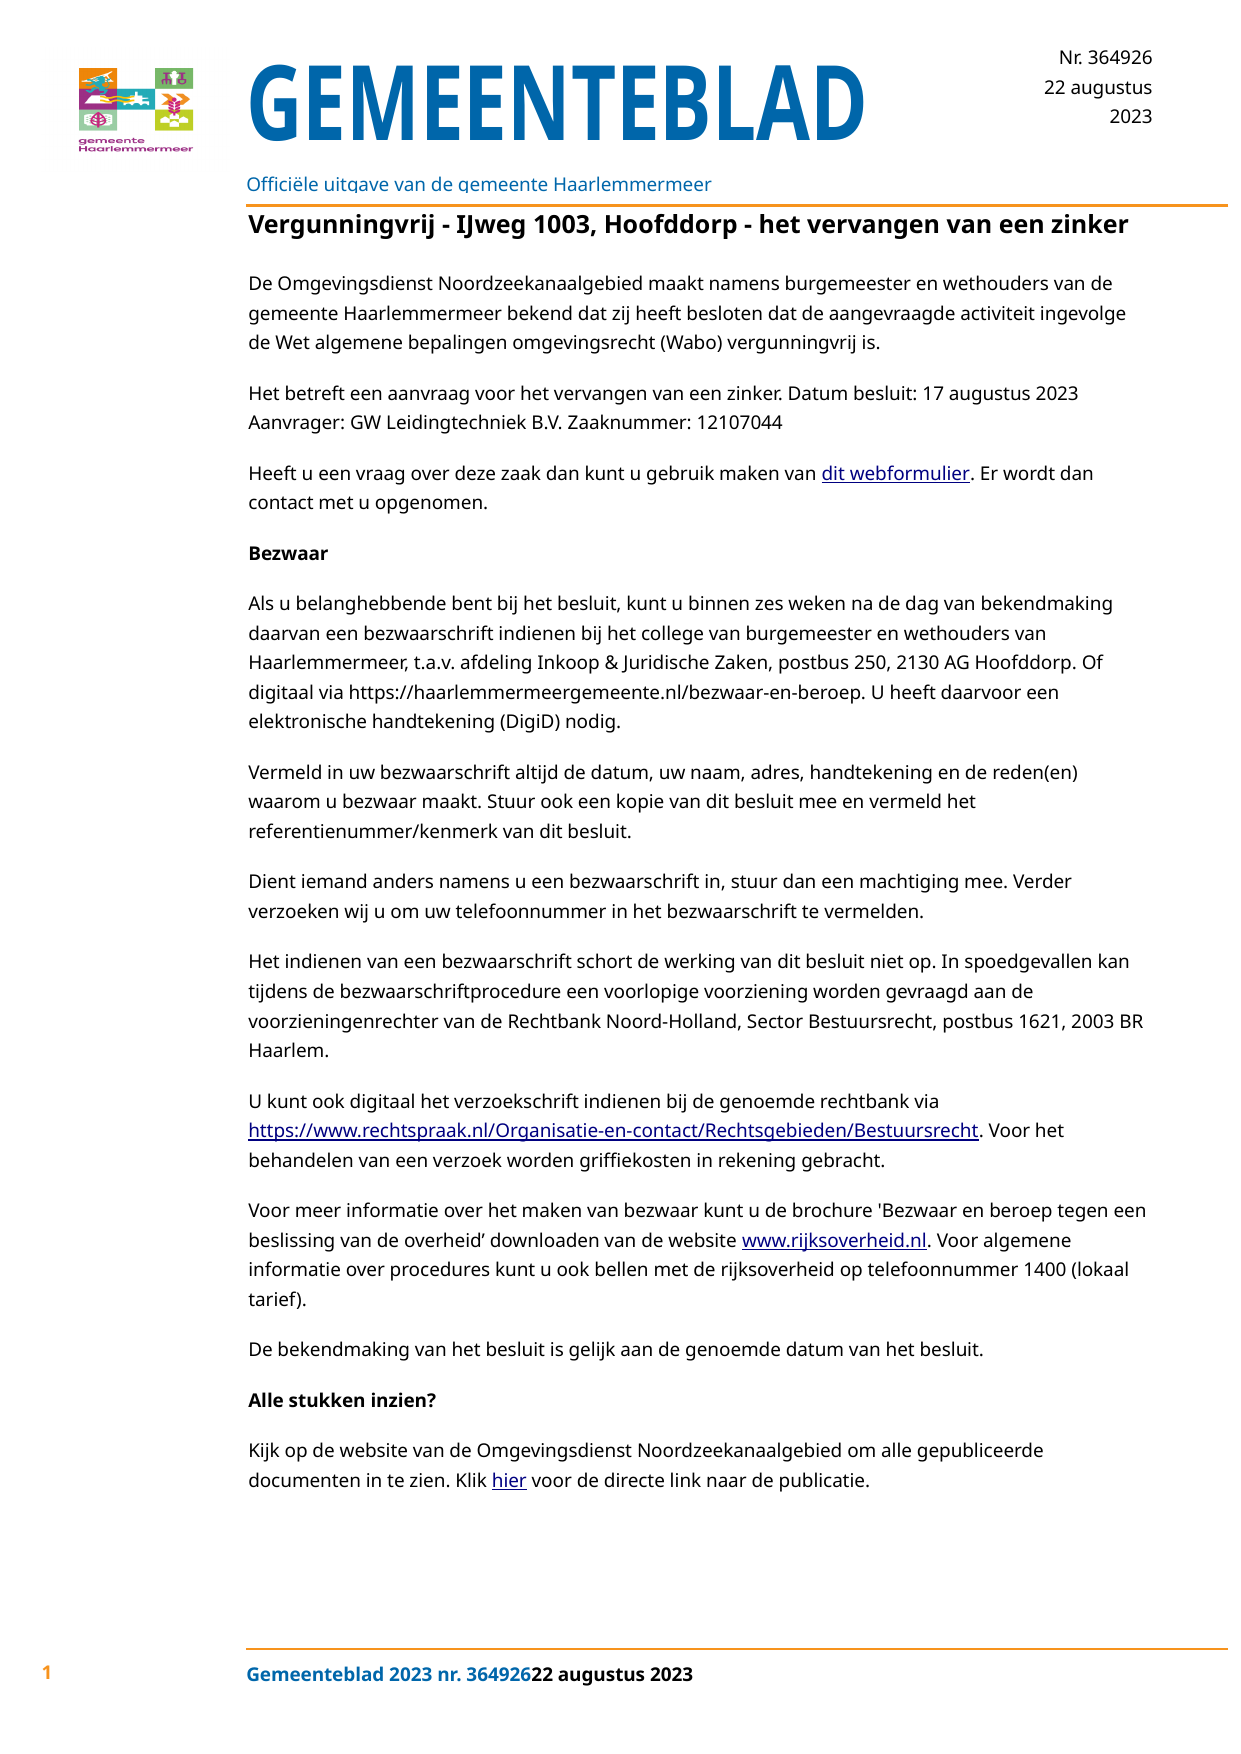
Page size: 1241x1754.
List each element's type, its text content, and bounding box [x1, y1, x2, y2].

text Het betreft een aanvraag voor het vervangen van een zinker. Datum besluit: 17 augustus 2023 Aanvrager: GW Leidingtechniek B.V. Zaaknummer: 12107044 [248, 380, 1152, 435]
text Alle stukken inzien? [248, 1387, 1152, 1413]
picture [41, 47, 231, 172]
text Vergunningvrij - IJweg 1003, Hoofddorp - het vervangen van een zinker [248, 207, 1152, 241]
text De Omgevingsdienst Noordzeekanaalgebied maakt namens burgemeester en wethouders van de gemeente Haarlemmermeer bekend dat zij heeft besloten dat de aangevraagde activiteit ingevolge de Wet algemene bepalingen omgevingsrecht (Wabo) vergunningvrij is. [248, 270, 1152, 355]
text Het indienen van een bezwaarschrift schort de werking van dit besluit niet op. In spoedgevallen kan tijdens de bezwaarschriftprocedure een voorlopige voorziening worden gevraagd aan de voorzieningenrechter van de Rechtbank Noord-Holland, Sector Bestuursrecht, postbus 1621, 2003 BR Haarlem. [248, 949, 1152, 1063]
text Vermeld in uw bezwaarschrift altijd de datum, uw naam, adres, handtekening en de reden(en) waarom u bezwaar maakt. Stuur ook een kopie van dit besluit mee en vermeld het referentienummer/kenmerk van dit besluit. [248, 759, 1152, 844]
text Voor meer informatie over het maken van bezwaar kunt u de brochure 'Bezwaar en beroep tegen een beslissing van de overheid’ downloaden van de website www.rijksoverheid.nl. Voor algemene informatie over procedures kunt u ook bellen met de rijksoverheid op telefoonnummer 1400 (lokaal tarief). [248, 1197, 1152, 1312]
text Heeft u een vraag over deze zaak dan kunt u gebruik maken van dit webformulier. Er wordt dan contact met u opgenomen. [248, 460, 1152, 515]
text Dient iemand anders namens u een bezwaarschrift in, stuur dan een machtiging mee. Verder verzoeken wij u om uw telefoonnummer in het bezwaarschrift te vermelden. [248, 869, 1152, 924]
text De bekendmaking van het besluit is gelijk aan de genoemde datum van het besluit. [248, 1337, 1152, 1362]
text U kunt ook digitaal het verzoekschrift indienen bij de genoemde rechtbank via https://www.rechtspraak.nl/Organisatie-en-contact/Rechtsgebieden/Bestuursrecht. Voor het behandelen van een verzoek worden griffiekosten in rekening gebracht. [248, 1088, 1152, 1173]
text Als u belanghebbende bent bij het besluit, kunt u binnen zes weken na de dag van bekendmaking daarvan een bezwaarschrift indienen bij het college van burgemeester en wethouders van Haarlemmermeer, t.a.v. afdeling Inkoop & Juridische Zaken, postbus 250, 2130 AG Hoofddorp. Of digitaal via https://haarlemmermeergemeente.nl/bezwaar-en-beroep. U heeft daarvoor een elektronische handtekening (DigiD) nodig. [248, 590, 1152, 734]
text Kijk op de website van de Omgevingsdienst Noordzeekanaalgebied om alle gepubliceerde documenten in te zien. Klik hier voor de directe link naar de publicatie. [248, 1437, 1152, 1493]
text Bezwaar [248, 540, 1152, 566]
